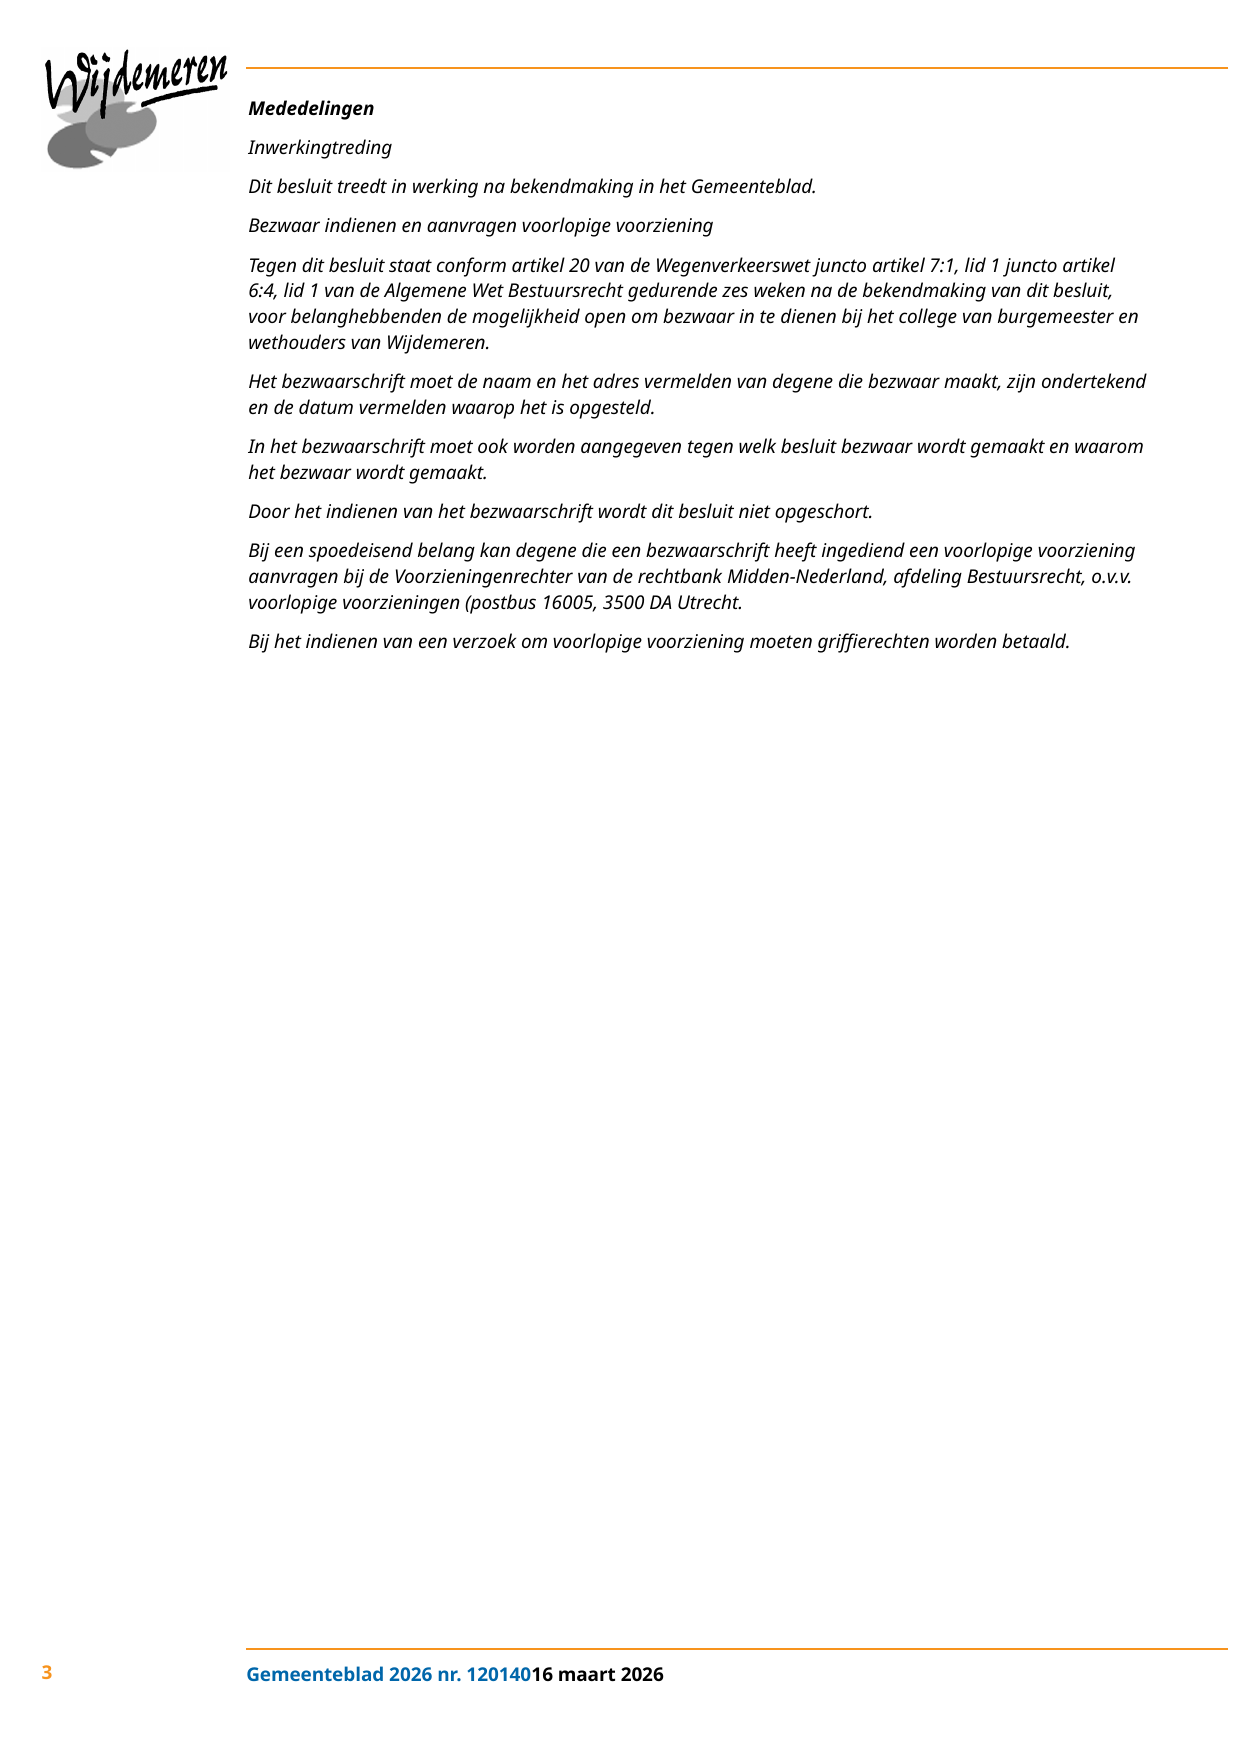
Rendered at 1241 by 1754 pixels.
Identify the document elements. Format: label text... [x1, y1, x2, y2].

text Bij het indienen van een verzoek om voorlopige voorziening moeten griffierechten worden betaald. [248, 628, 1152, 654]
text Het bezwaarschrift moet de naam en het adres vermelden van degene die bezwaar maakt, zijn ondertekend en de datum vermelden waarop het is opgesteld. [248, 368, 1152, 420]
text Bezwaar indienen en aanvragen voorlopige voorziening [248, 213, 1152, 238]
picture [41, 47, 231, 172]
text Dit besluit treedt in werking na bekendmaking in het Gemeenteblad. [248, 173, 1152, 199]
text Tegen dit besluit staat conform artikel 20 van de Wegenverkeerswet juncto artikel 7:1, lid 1 juncto artikel 6:4, lid 1 van de Algemene Wet Bestuursrecht gedurende zes weken na de bekendmaking van dit besluit, voor belanghebbenden de mogelijkheid open om bezwaar in te dienen bij het college van burgemeester en wethouders van Wijdemeren. [248, 252, 1152, 355]
text In het bezwaarschrift moet ook worden aangegeven tegen welk besluit bezwaar wordt gemaakt en waarom het bezwaar wordt gemaakt. [248, 433, 1152, 485]
text Door het indienen van het bezwaarschrift wordt dit besluit niet opgeschort. [248, 498, 1152, 524]
text Mededelingen [248, 95, 1152, 121]
text Bij een spoedeisend belang kan degene die een bezwaarschrift heeft ingediend een voorlopige voorziening aanvragen bij de Voorzieningenrechter van de rechtbank Midden-Nederland, afdeling Bestuursrecht, o.v.v. voorlopige voorzieningen (postbus 16005, 3500 DA Utrecht. [248, 538, 1152, 615]
text Inwerkingtreding [248, 134, 1152, 160]
